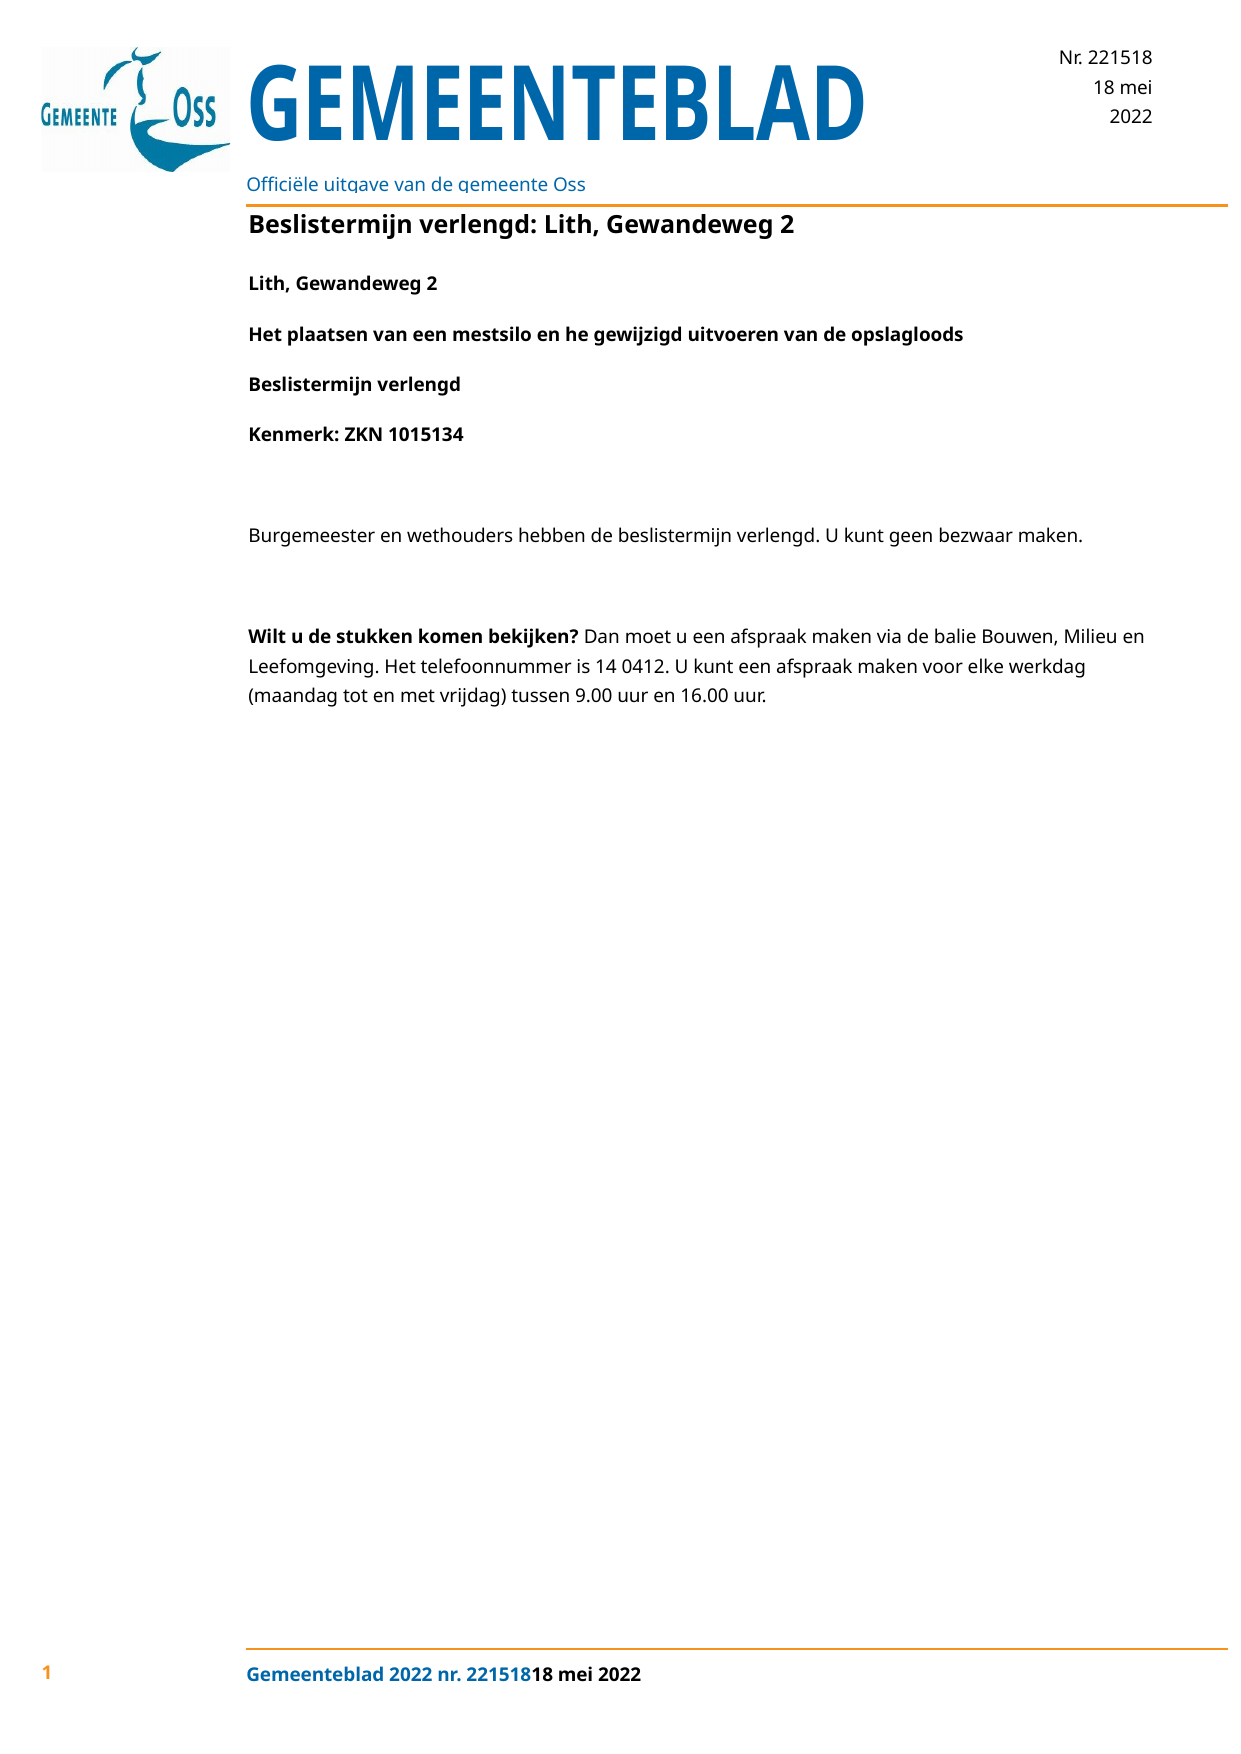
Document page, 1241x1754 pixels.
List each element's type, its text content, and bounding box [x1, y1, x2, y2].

picture [41, 47, 231, 172]
text Burgemeester en wethouders hebben de beslistermijn verlengd. U kunt geen bezwaar maken. [248, 522, 1152, 548]
text Lith, Gewandeweg 2 [248, 270, 1152, 296]
text Het plaatsen van een mestsilo en he gewijzigd uitvoeren van de opslagloods [248, 321, 1152, 346]
text Wilt u de stukken komen bekijken? Dan moet u een afspraak maken via de balie Bouwen, Milieu en Leefomgeving. Het telefoonnummer is 14 0412. U kunt een afspraak maken voor elke werkdag (maandag tot en met vrijdag) tussen 9.00 uur en 16.00 uur. [248, 623, 1152, 708]
text Beslistermijn verlengd [248, 371, 1152, 397]
text Kenmerk: ZKN 1015134 [248, 422, 1152, 447]
text Beslistermijn verlengd: Lith, Gewandeweg 2 [248, 207, 1152, 241]
